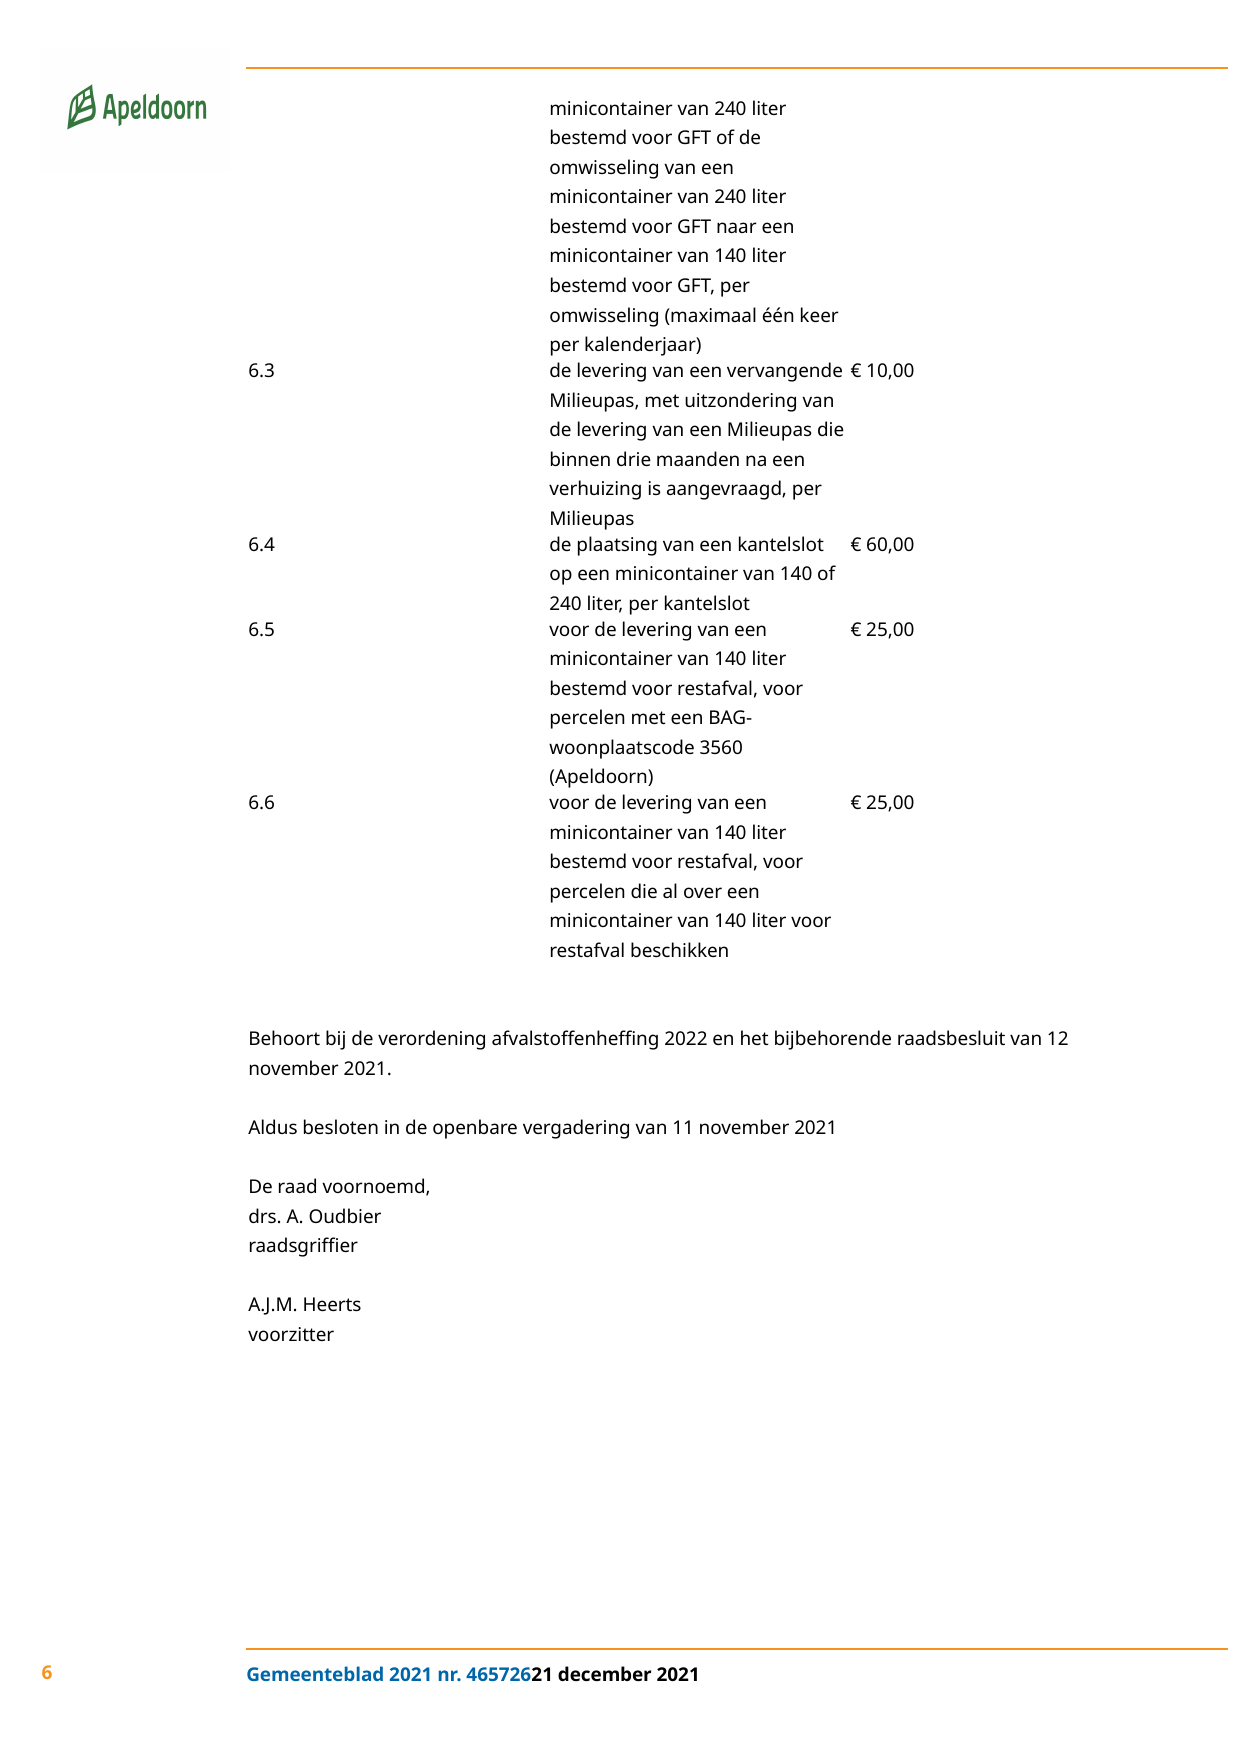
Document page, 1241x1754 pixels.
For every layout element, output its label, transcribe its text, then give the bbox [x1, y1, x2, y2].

text voorzitter [248, 1321, 1152, 1347]
table_cell [248, 95, 549, 357]
table_cell € 25,00 [850, 616, 1152, 789]
table_cell € 10,00 [850, 357, 1152, 531]
table_cell 6.6 [248, 789, 549, 963]
table_cell € 25,00 [850, 789, 1152, 963]
table_cell 6.4 [248, 531, 549, 616]
table_cell de plaatsing van een kantelslot op een minicontainer van 140 of 240 liter, per kantelslot [549, 531, 850, 616]
table_cell 6.3 [248, 357, 549, 531]
table_cell 6.5 [248, 616, 549, 789]
text Behoort bij de verordening afvalstoffenheffing 2022 en het bijbehorende raadsbesluit van 12 november 2021. [248, 1025, 1152, 1081]
text De raad voornoemd, [248, 1173, 1152, 1199]
text A.J.M. Heerts [248, 1292, 1152, 1317]
picture [41, 47, 231, 172]
text Aldus besloten in de openbare vergadering van 11 november 2021 [248, 1114, 1152, 1140]
table_cell de levering van een vervangende Milieupas, met uitzondering van de levering van een Milieupas die binnen drie maanden na een verhuizing is aangevraagd, per Milieupas [549, 357, 850, 531]
text raadsgriffier [248, 1232, 1152, 1258]
table_cell voor de levering van een minicontainer van 140 liter bestemd voor restafval, voor percelen die al over een minicontainer van 140 liter voor restafval beschikken [549, 789, 850, 963]
text drs. A. Oudbier [248, 1203, 1152, 1229]
table_cell € 60,00 [850, 531, 1152, 616]
table_cell voor de levering van een minicontainer van 140 liter bestemd voor restafval, voor percelen met een BAG-woonplaatscode 3560 (Apeldoorn) [549, 616, 850, 789]
table_cell minicontainer van 240 liter bestemd voor GFT of de omwisseling van een minicontainer van 240 liter bestemd voor GFT naar een minicontainer van 140 liter bestemd voor GFT, per omwisseling (maximaal één keer per kalenderjaar) [549, 95, 850, 357]
table_cell [850, 95, 1152, 357]
